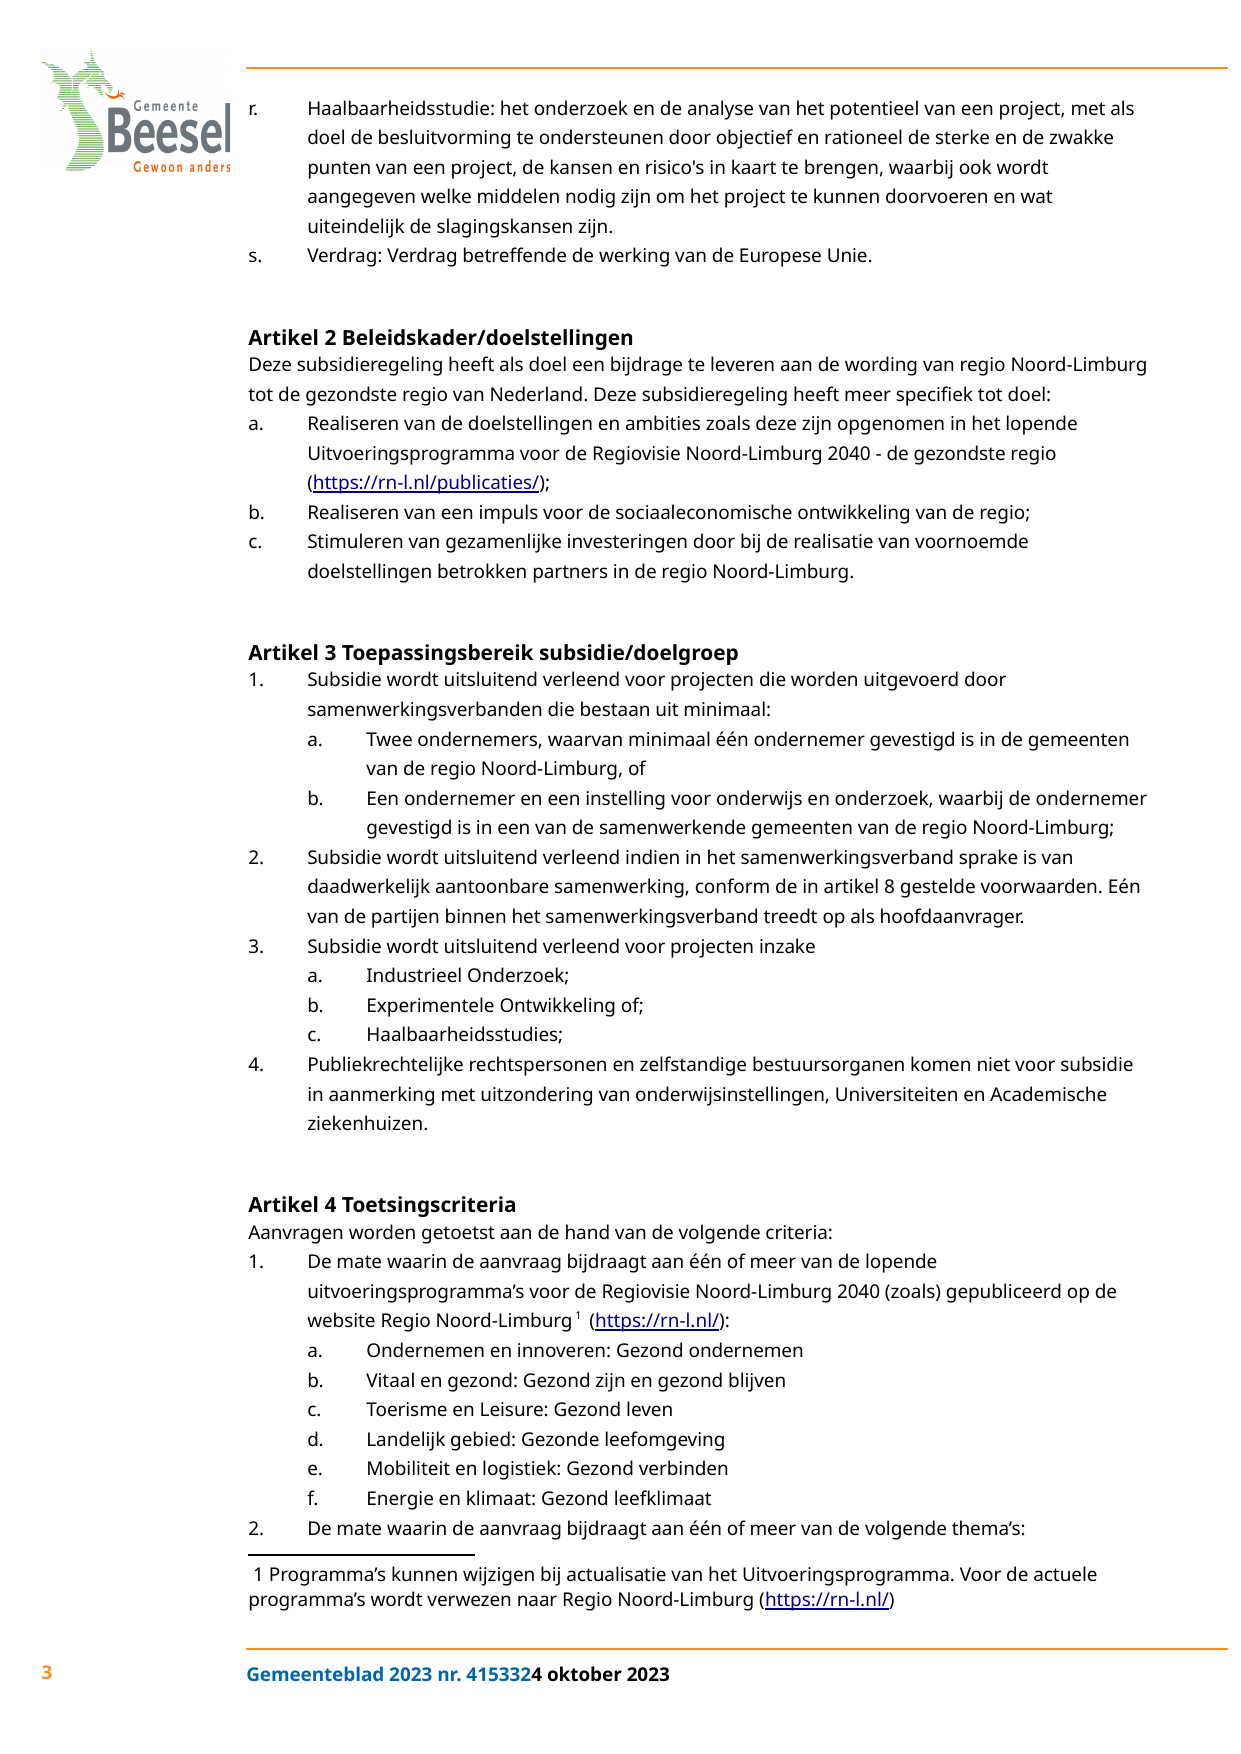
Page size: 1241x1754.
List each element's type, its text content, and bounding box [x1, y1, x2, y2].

picture [41, 47, 231, 172]
list De mate waarin de aanvraag bijdraagt aan één of meer van de volgende thema’s: [248, 1515, 1152, 1540]
list Toerisme en Leisure: Gezond leven [307, 1396, 1152, 1422]
text Artikel 3 Toepassingsbereik subsidie/doelgroep [248, 638, 1152, 667]
list Energie en klimaat: Gezond leefklimaat [307, 1485, 1152, 1511]
list Vitaal en gezond: Gezond zijn en gezond blijven [307, 1367, 1152, 1392]
list Haalbaarheidsstudie: het onderzoek en de analyse van het potentieel van een project, met als doel de besluitvorming te ondersteunen door objectief en rationeel de sterke en de zwakke punten van een project, de kansen en risico's in kaart te brengen, waarbij ook wordt aangegeven welke middelen nodig zijn om het project te kunnen doorvoeren en wat uiteindelijk de slagingskansen zijn. [248, 95, 1152, 239]
list Realiseren van de doelstellingen en ambities zoals deze zijn opgenomen in het lopende Uitvoeringsprogramma voor de Regiovisie Noord-Limburg 2040 - de gezondste regio (https://rn-l.nl/publicaties/); [248, 410, 1152, 495]
list Subsidie wordt uitsluitend verleend voor projecten inzake [248, 933, 1152, 959]
list Experimentele Ontwikkeling of; [307, 992, 1152, 1018]
list Realiseren van een impuls voor de sociaaleconomische ontwikkeling van de regio; [248, 499, 1152, 525]
list Mobiliteit en logistiek: Gezond verbinden [307, 1456, 1152, 1481]
list Ondernemen en innoveren: Gezond ondernemen [307, 1337, 1152, 1363]
list Een ondernemer en een instelling voor onderwijs en onderzoek, waarbij de ondernemer gevestigd is in een van de samenwerkende gemeenten van de regio Noord-Limburg; [307, 785, 1152, 840]
list Haalbaarheidsstudies; [307, 1022, 1152, 1047]
list Subsidie wordt uitsluitend verleend indien in het samenwerkingsverband sprake is van daadwerkelijk aantoonbare samenwerking, conform de in artikel 8 gestelde voorwaarden. Eén van de partijen binnen het samenwerkingsverband treedt op als hoofdaanvrager. [248, 844, 1152, 929]
list Programma’s kunnen wijzigen bij actualisatie van het Uitvoeringsprogramma. Voor de actuele programma’s wordt verwezen naar Regio Noord-Limburg (https://rn-l.nl/) [248, 1561, 1152, 1612]
list Publiekrechtelijke rechtspersonen en zelfstandige bestuursorganen komen niet voor subsidie in aanmerking met uitzondering van onderwijsinstellingen, Universiteiten en Academische ziekenhuizen. [248, 1051, 1152, 1136]
list Landelijk gebied: Gezonde leefomgeving [307, 1426, 1152, 1452]
list Stimuleren van gezamenlijke investeringen door bij de realisatie van voornoemde doelstellingen betrokken partners in de regio Noord-Limburg. [248, 529, 1152, 584]
list Industrieel Onderzoek; [307, 962, 1152, 988]
list Subsidie wordt uitsluitend verleend voor projecten die worden uitgevoerd door samenwerkingsverbanden die bestaan uit minimaal: [248, 667, 1152, 722]
text Deze subsidieregeling heeft als doel een bijdrage te leveren aan de wording van regio Noord-Limburg tot de gezondste regio van Nederland. Deze subsidieregeling heeft meer specifiek tot doel: [248, 351, 1152, 406]
text Artikel 4 Toetsingscriteria [248, 1190, 1152, 1219]
text Aanvragen worden getoetst aan de hand van de volgende criteria: [248, 1219, 1152, 1244]
list De mate waarin de aanvraag bijdraagt aan één of meer van de lopende uitvoeringsprogramma’s voor de Regiovisie Noord-Limburg 2040 (zoals) gepubliceerd op de website Regio Noord-Limburg (https://rn-l.nl/): [248, 1248, 1152, 1333]
list Twee ondernemers, waarvan minimaal één ondernemer gevestigd is in de gemeenten van de regio Noord-Limburg, of [307, 726, 1152, 781]
text Artikel 2 Beleidskader/doelstellingen [248, 323, 1152, 351]
list Verdrag: Verdrag betreffende de werking van de Europese Unie. [248, 243, 1152, 268]
